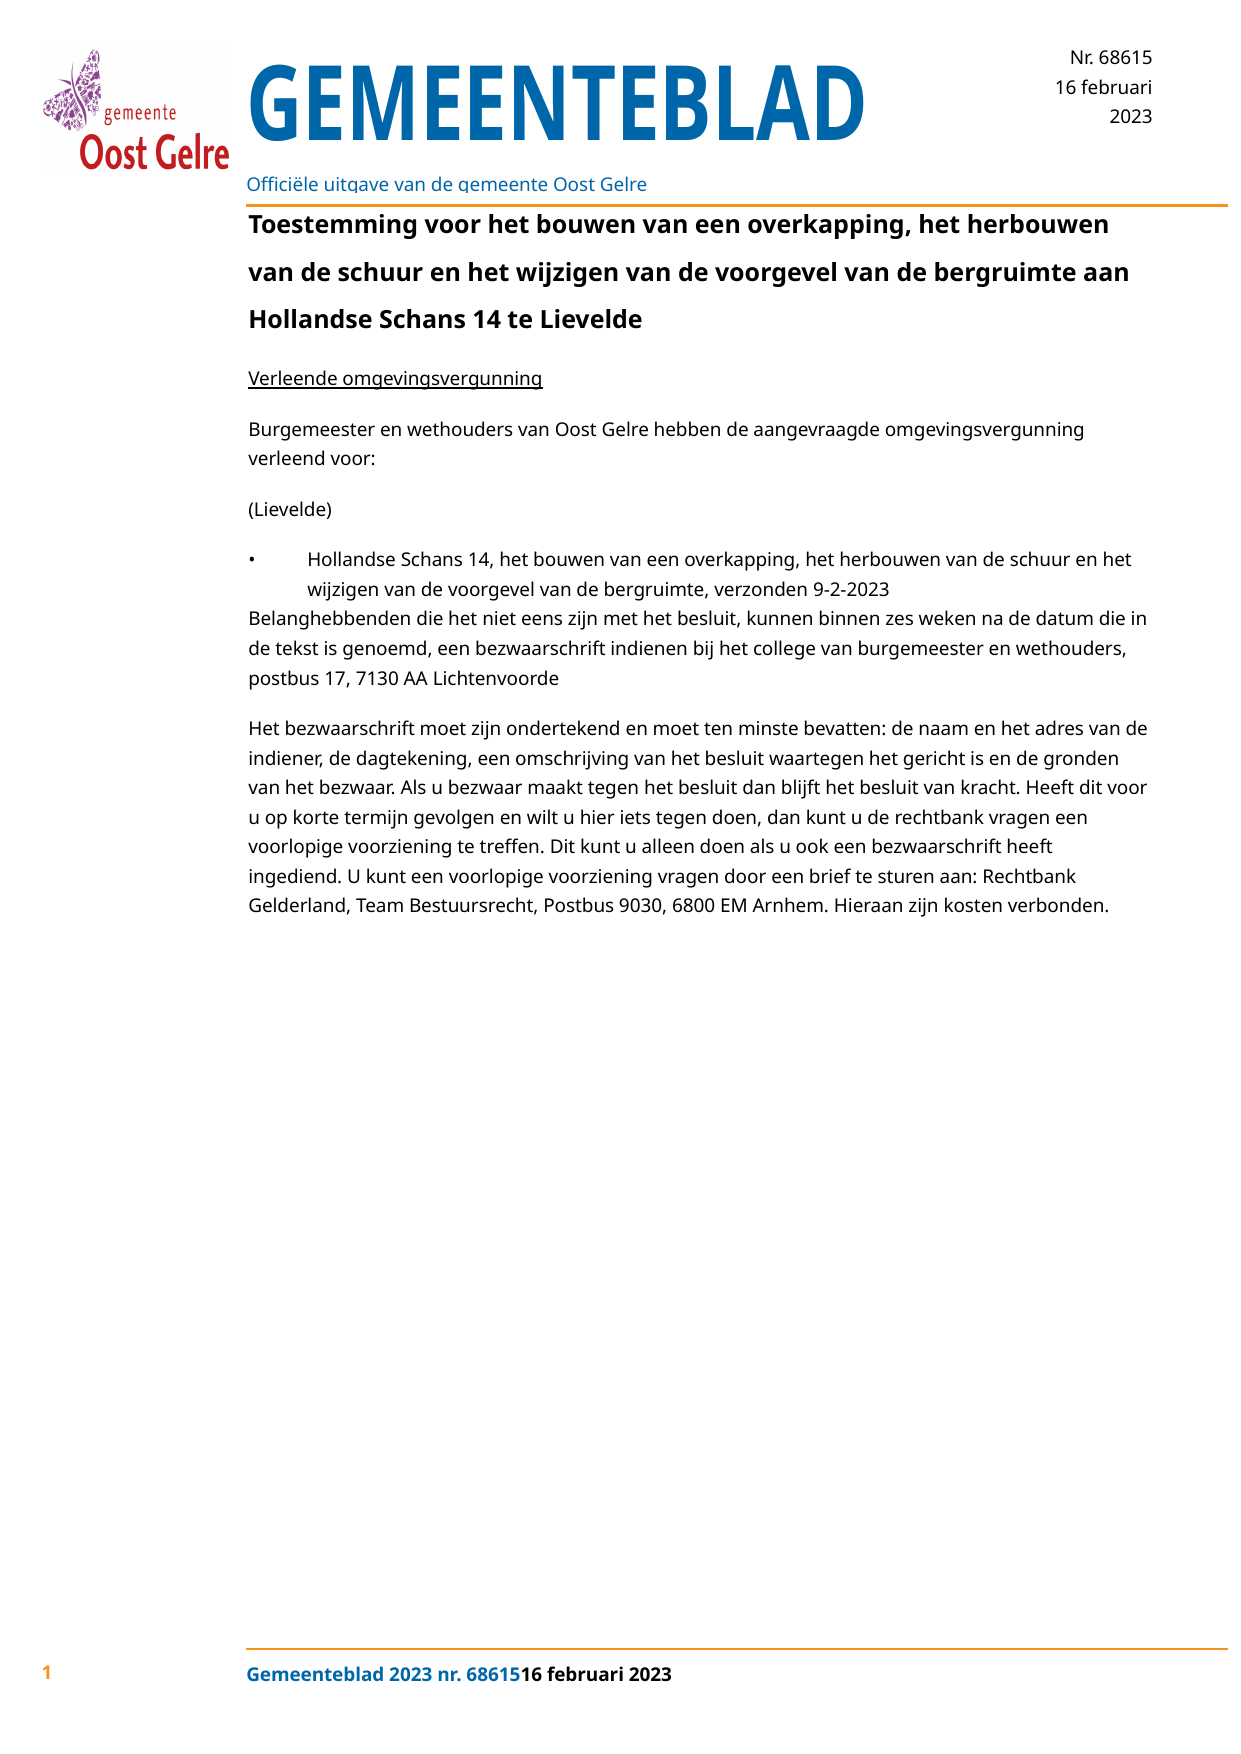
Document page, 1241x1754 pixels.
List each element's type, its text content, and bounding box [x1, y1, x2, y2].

list Hollandse Schans 14, het bouwen van een overkapping, het herbouwen van de schuur en het wijzigen van de voorgevel van de bergruimte, verzonden 9-2-2023 [248, 546, 1152, 602]
text Verleende omgevingsvergunning [248, 366, 1152, 391]
text Toestemming voor het bouwen van een overkapping, het herbouwen van de schuur en het wijzigen van de voorgevel van de bergruimte aan Hollandse Schans 14 te Lievelde [248, 207, 1152, 336]
text Belanghebbenden die het niet eens zijn met het besluit, kunnen binnen zes weken na de datum die in de tekst is genoemd, een bezwaarschrift indienen bij het college van burgemeester en wethouders, postbus 17, 7130 AA Lichtenvoorde [248, 606, 1152, 690]
text Burgemeester en wethouders van Oost Gelre hebben de aangevraagde omgevingsvergunning verleend voor: [248, 416, 1152, 471]
picture [41, 47, 231, 172]
text (Lievelde) [248, 496, 1152, 522]
text Het bezwaarschrift moet zijn ondertekend en moet ten minste bevatten: de naam en het adres van de indiener, de dagtekening, een omschrijving van het besluit waartegen het gericht is en de gronden van het bezwaar. Als u bezwaar maakt tegen het besluit dan blijft het besluit van kracht. Heeft dit voor u op korte termijn gevolgen en wilt u hier iets tegen doen, dan kunt u de rechtbank vragen een voorlopige voorziening te treffen. Dit kunt u alleen doen als u ook een bezwaarschrift heeft ingediend. U kunt een voorlopige voorziening vragen door een brief te sturen aan: Rechtbank Gelderland, Team Bestuursrecht, Postbus 9030, 6800 EM Arnhem. Hieraan zijn kosten verbonden. [248, 715, 1152, 918]
